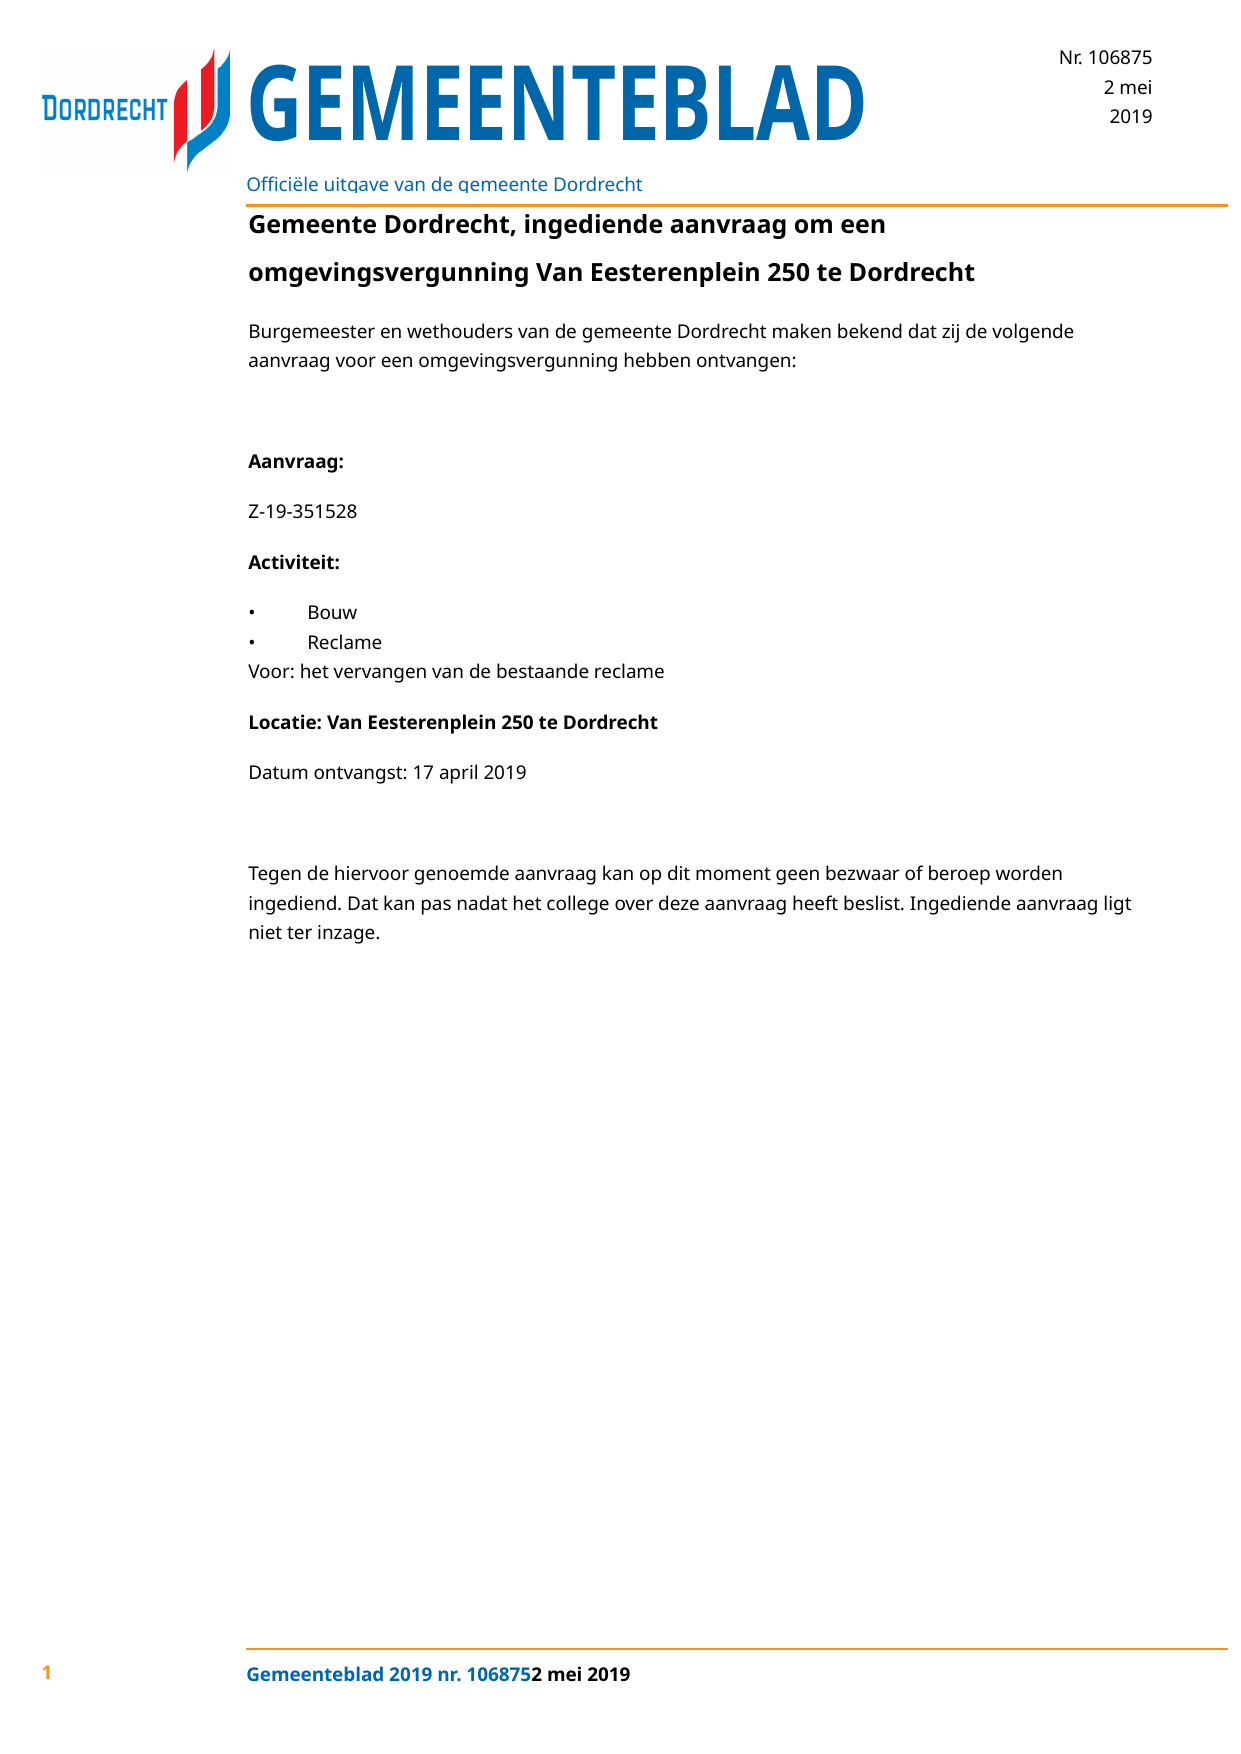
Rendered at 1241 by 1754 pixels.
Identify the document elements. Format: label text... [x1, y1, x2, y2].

text Z-19-351528 [248, 499, 1152, 524]
list Reclame [248, 629, 1152, 655]
text Activiteit: [248, 549, 1152, 575]
text Aanvraag: [248, 448, 1152, 474]
list Bouw [248, 599, 1152, 625]
text Datum ontvangst: 17 april 2019 [248, 759, 1152, 785]
text Voor: het vervangen van de bestaande reclame [248, 659, 1152, 684]
text Tegen de hiervoor genoemde aanvraag kan op dit moment geen bezwaar of beroep worden ingediend. Dat kan pas nadat het college over deze aanvraag heeft beslist. Ingediende aanvraag ligt niet ter inzage. [248, 860, 1152, 945]
text Burgemeester en wethouders van de gemeente Dordrecht maken bekend dat zij de volgende aanvraag voor een omgevingsvergunning hebben ontvangen: [248, 318, 1152, 373]
picture [41, 47, 231, 172]
text Gemeente Dordrecht, ingediende aanvraag om een omgevingsvergunning Van Eesterenplein 250 te Dordrecht [248, 207, 1152, 288]
text Locatie: Van Eesterenplein 250 te Dordrecht [248, 709, 1152, 735]
